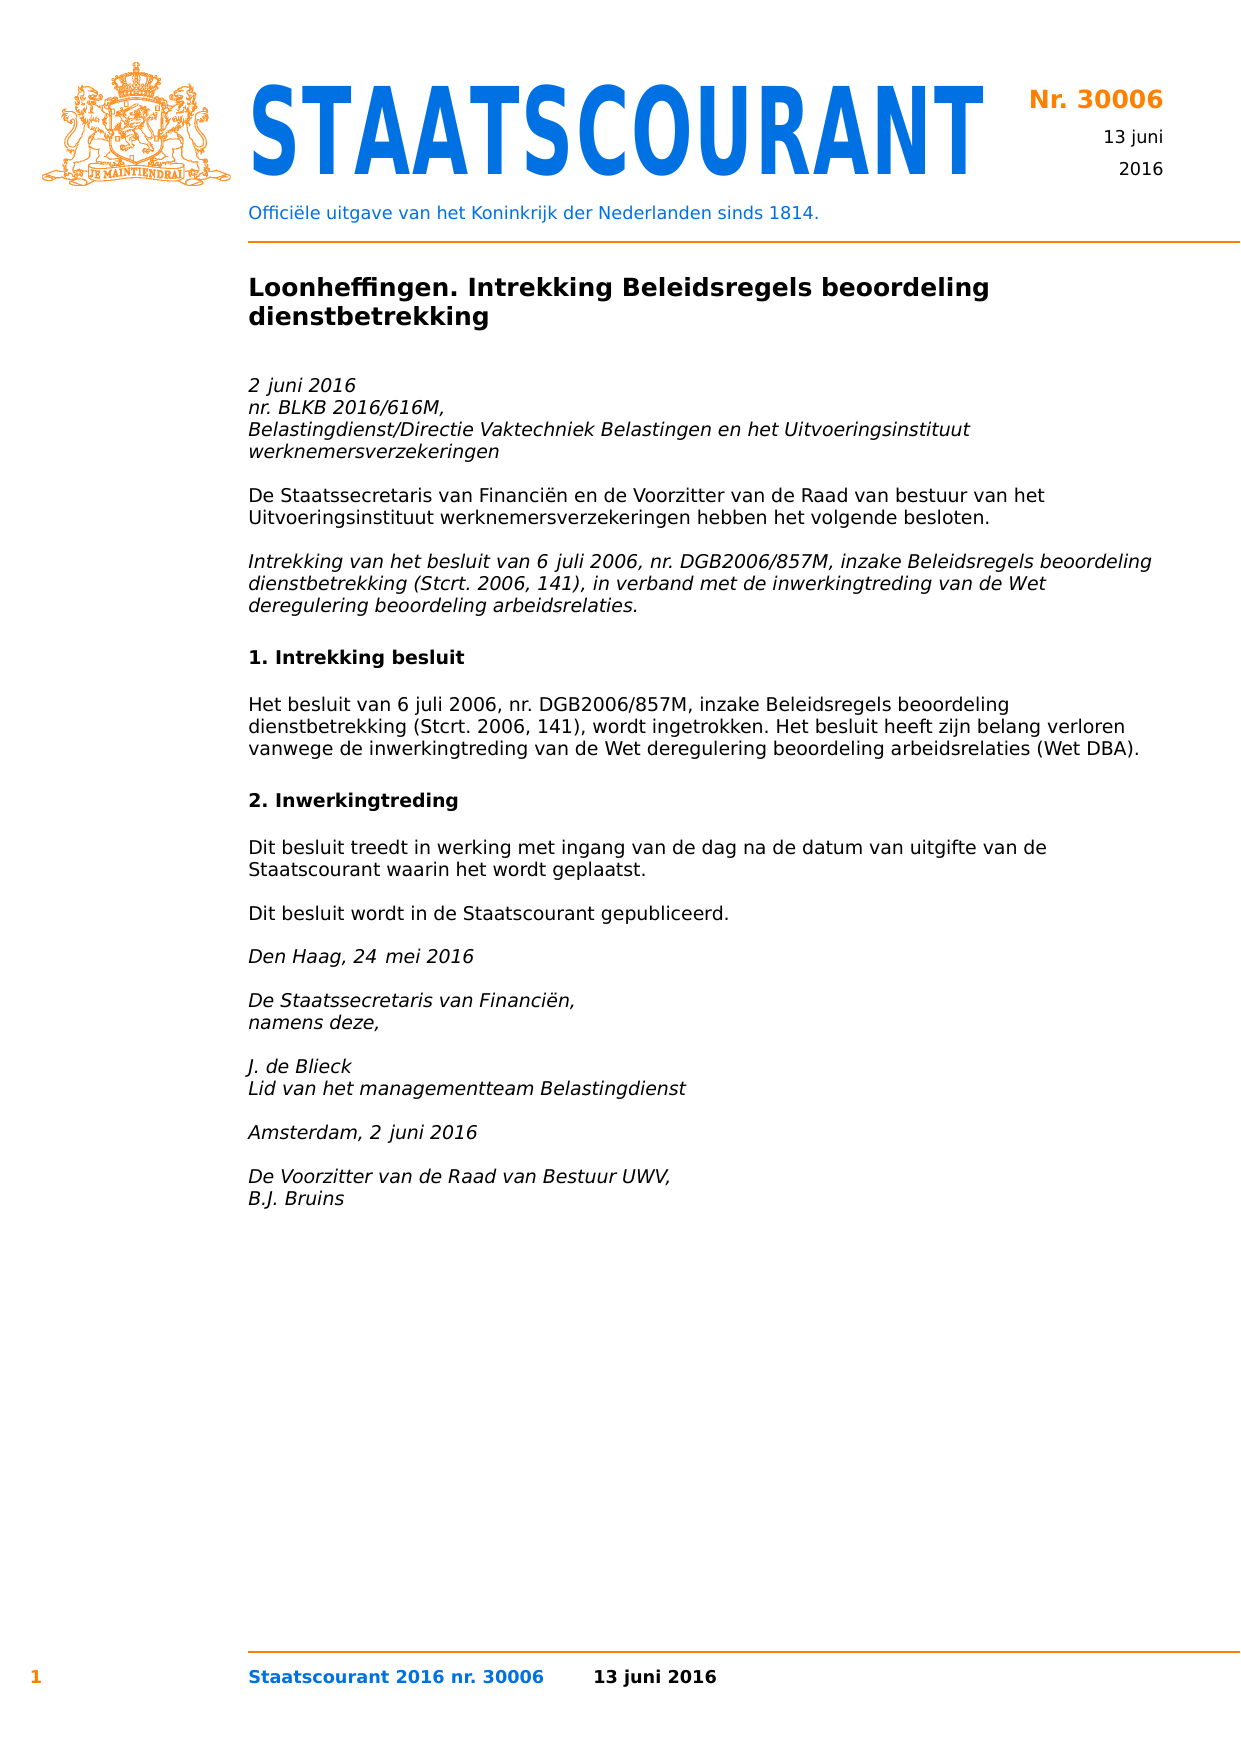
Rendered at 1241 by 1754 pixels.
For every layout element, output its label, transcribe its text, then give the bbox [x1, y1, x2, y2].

text De Staatssecretaris van Financiën en de Voorzitter van de Raad van bestuur van het Uitvoeringsinstituut werknemersverzekeringen hebben het volgende besloten. [248, 485, 1163, 529]
table_cell 13 juni [998, 121, 1240, 153]
subtitle Loonheffingen. Intrekking Beleidsregels beoordeling dienstbetrekking [248, 273, 1163, 331]
table_header Nr. 30006 [998, 62, 1240, 121]
text De Voorzitter van de Raad van Bestuur UWV, B.J. Bruins [248, 1166, 1163, 1210]
text Amsterdam, 2 juni 2016 [248, 1122, 1163, 1144]
table_cell 2016 [998, 153, 1240, 203]
text Dit besluit treedt in werking met ingang van de dag na de datum van uitgifte van de Staatscourant waarin het wordt geplaatst. [248, 837, 1163, 881]
picture [41, 62, 231, 186]
text Intrekking van het besluit van 6 juli 2006, nr. DGB2006/857M, inzake Beleidsregels beoordeling dienstbetrekking (Stcrt. 2006, 141), in verband met de inwerkingtreding van de Wet deregulering beoordeling arbeidsrelaties. [248, 551, 1163, 617]
text Dit besluit wordt in de Staatscourant gepubliceerd. [248, 902, 1163, 924]
text Het besluit van 6 juli 2006, nr. DGB2006/857M, inzake Beleidsregels beoordeling dienstbetrekking (Stcrt. 2006, 141), wordt ingetrokken. Het besluit heeft zijn belang verloren vanwege de inwerkingtreding van de Wet deregulering beoordeling arbeidsrelaties (Wet DBA). [248, 694, 1163, 759]
text 2 juni 2016 [248, 375, 1163, 397]
text Belastingdienst/Directie Vaktechniek Belastingen en het Uitvoeringsinstituut werknemersverzekeringen [248, 419, 1163, 463]
text De Staatssecretaris van Financiën, namens deze, J. de Blieck Lid van het managementteam Belastingdienst [248, 990, 1163, 1100]
subtitle 2. Inwerkingtreding [248, 789, 1163, 812]
text nr. BLKB 2016/616M, [248, 397, 1163, 419]
table_cell Officiële uitgave van het Koninkrijk der Nederlanden sinds 1814. [248, 203, 1240, 241]
subtitle 1. Intrekking besluit [248, 647, 1163, 669]
table_header [25, 62, 248, 241]
table_header STAATSCOURANT [248, 62, 998, 203]
text Den Haag, 24 mei 2016 [248, 946, 1163, 968]
